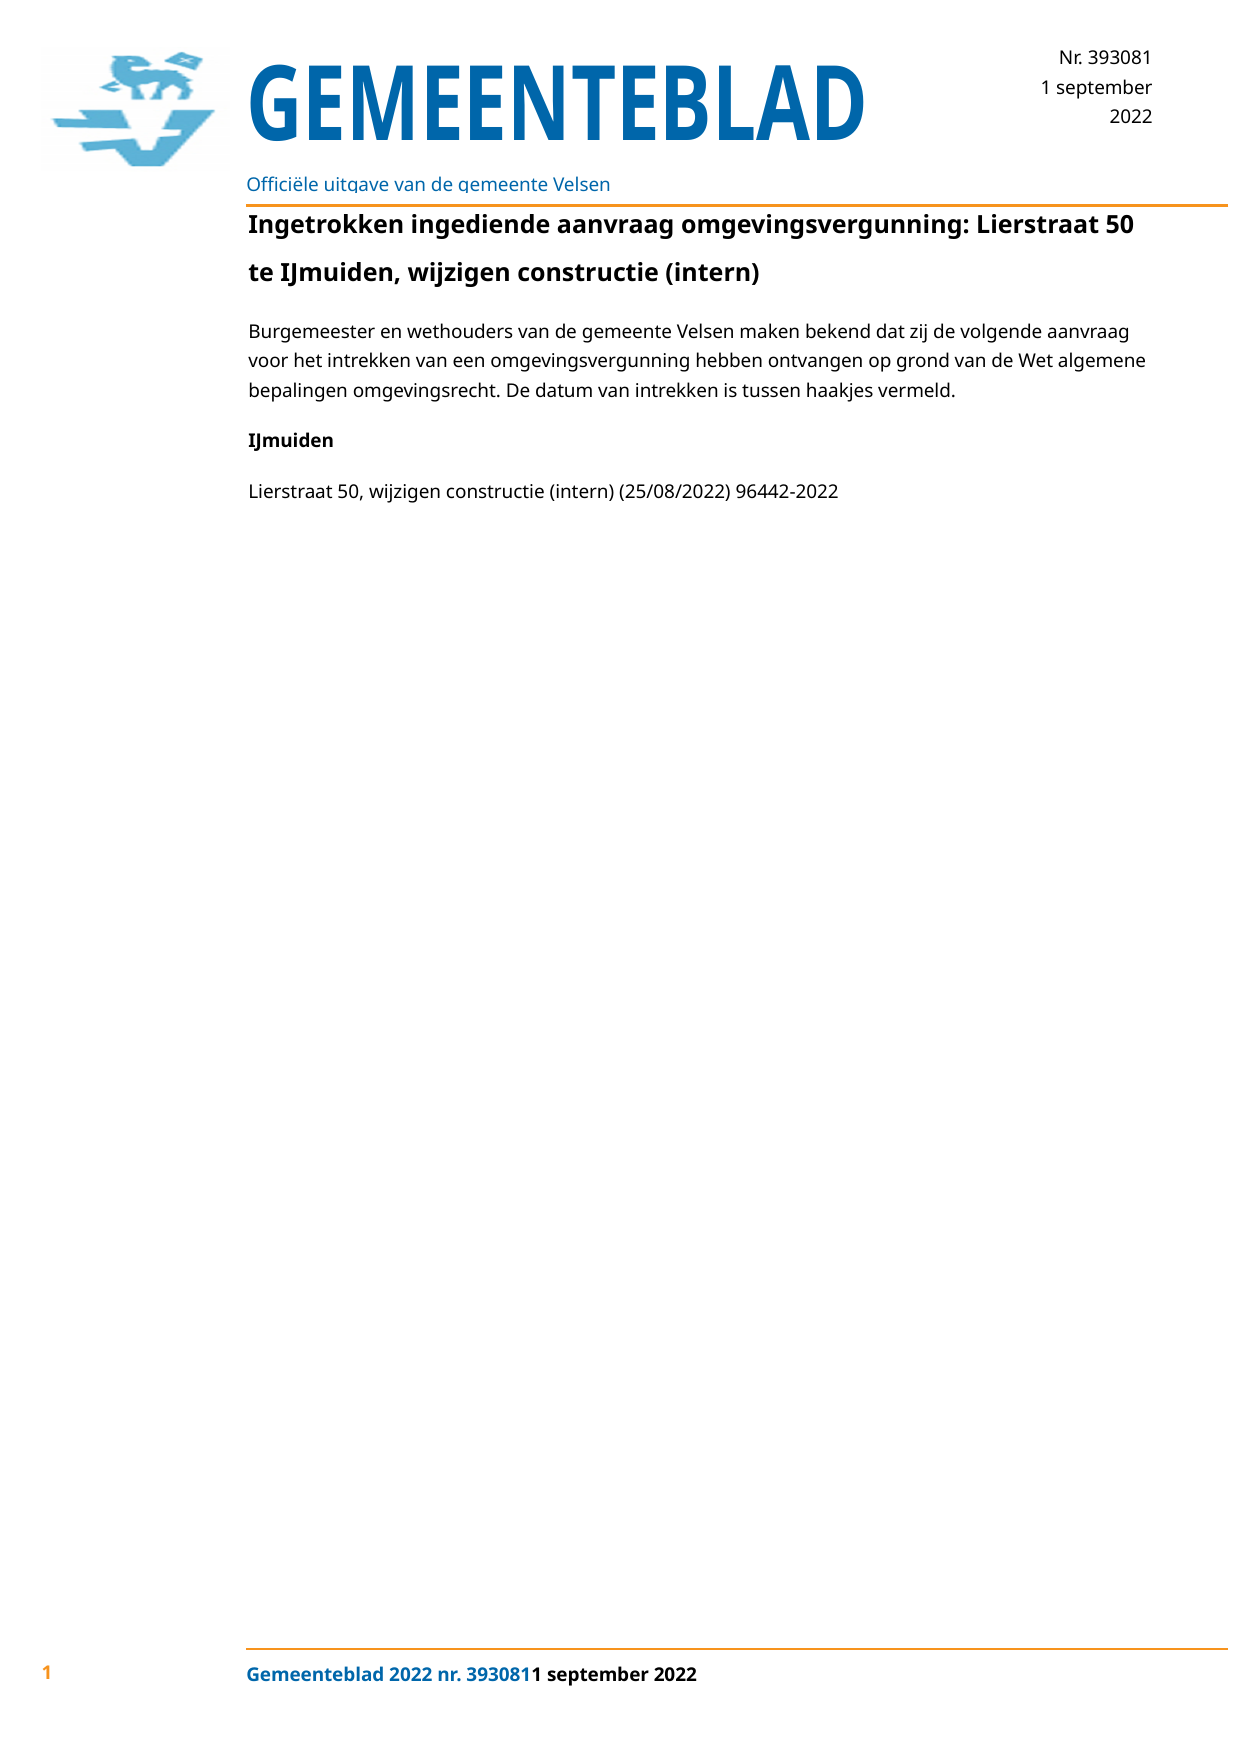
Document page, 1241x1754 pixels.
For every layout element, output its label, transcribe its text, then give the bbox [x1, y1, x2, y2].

text IJmuiden [248, 427, 1152, 453]
text Lierstraat 50, wijzigen constructie (intern) (25/08/2022) 96442-2022 [248, 478, 1152, 504]
text Burgemeester en wethouders van de gemeente Velsen maken bekend dat zij de volgende aanvraag voor het intrekken van een omgevingsvergunning hebben ontvangen op grond van de Wet algemene bepalingen omgevingsrecht. De datum van intrekken is tussen haakjes vermeld. [248, 318, 1152, 403]
text Ingetrokken ingediende aanvraag omgevingsvergunning: Lierstraat 50 te IJmuiden, wijzigen constructie (intern) [248, 207, 1152, 288]
picture [41, 47, 231, 172]
